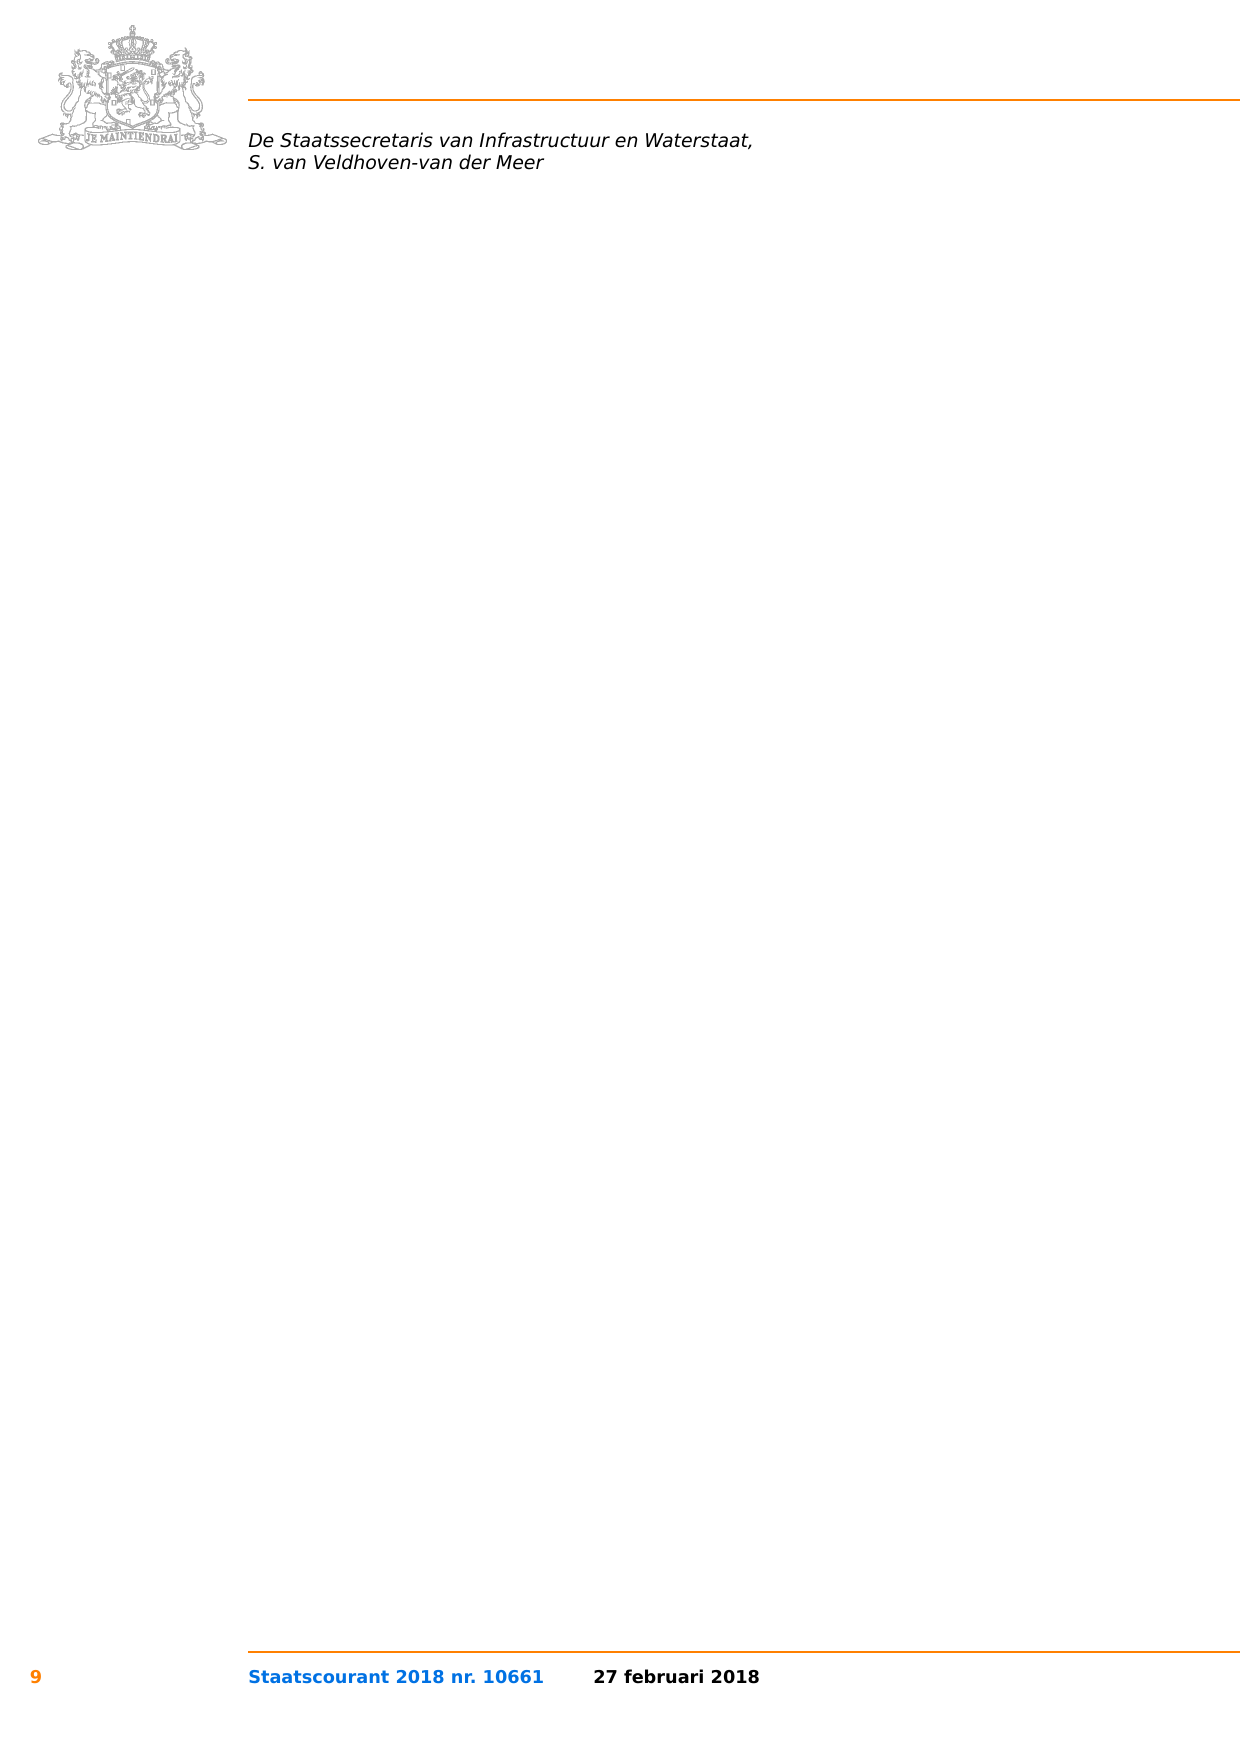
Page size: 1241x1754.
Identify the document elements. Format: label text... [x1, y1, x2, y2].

text De Staatssecretaris van Infrastructuur en Waterstaat, S. van Veldhoven-van der Meer [248, 130, 1163, 174]
picture [38, 25, 227, 150]
